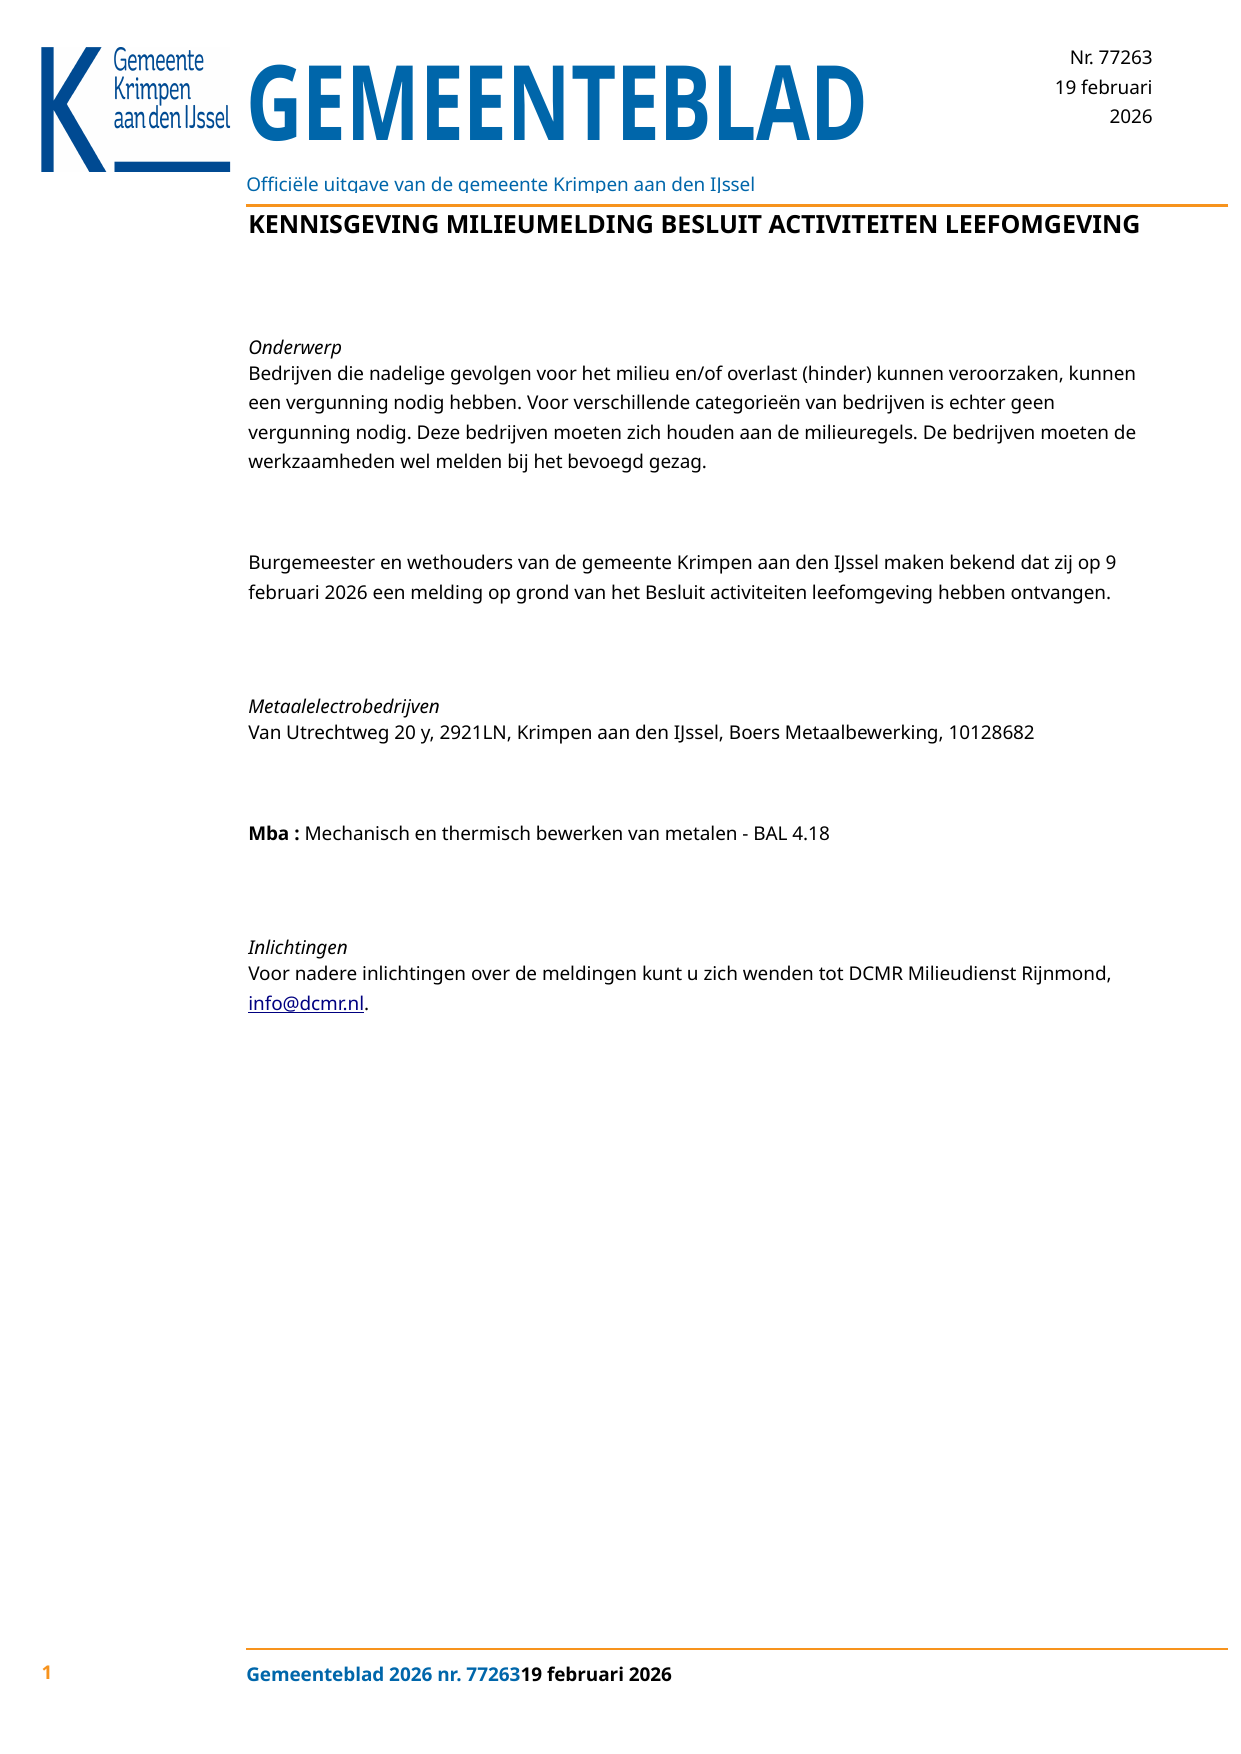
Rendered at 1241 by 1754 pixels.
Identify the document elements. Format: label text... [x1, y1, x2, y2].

text Voor nadere inlichtingen over de meldingen kunt u zich wenden tot DCMR Milieudienst Rijnmond, info@dcmr.nl. [248, 960, 1152, 1016]
text Burgemeester en wethouders van de gemeente Krimpen aan den IJssel maken bekend dat zij op 9 februari 2026 een melding op grond van het Besluit activiteiten leefomgeving hebben ontvangen. [248, 549, 1152, 605]
text Van Utrechtweg 20 y, 2921LN, Krimpen aan den IJssel, Boers Metaalbewerking, 10128682 [248, 719, 1152, 745]
text Mba : Mechanisch en thermisch bewerken van metalen - BAL 4.18 [248, 820, 1152, 846]
picture [41, 47, 231, 172]
text Onderwerp [248, 334, 1152, 360]
text KENNISGEVING MILIEUMELDING BESLUIT ACTIVITEITEN LEEFOMGEVING [248, 207, 1152, 241]
text Bedrijven die nadelige gevolgen voor het milieu en/of overlast (hinder) kunnen veroorzaken, kunnen een vergunning nodig hebben. Voor verschillende categorieën van bedrijven is echter geen vergunning nodig. Deze bedrijven moeten zich houden aan de milieuregels. De bedrijven moeten de werkzaamheden wel melden bij het bevoegd gezag. [248, 360, 1152, 474]
text Metaalelectrobedrijven [248, 693, 1152, 719]
text Inlichtingen [248, 934, 1152, 960]
